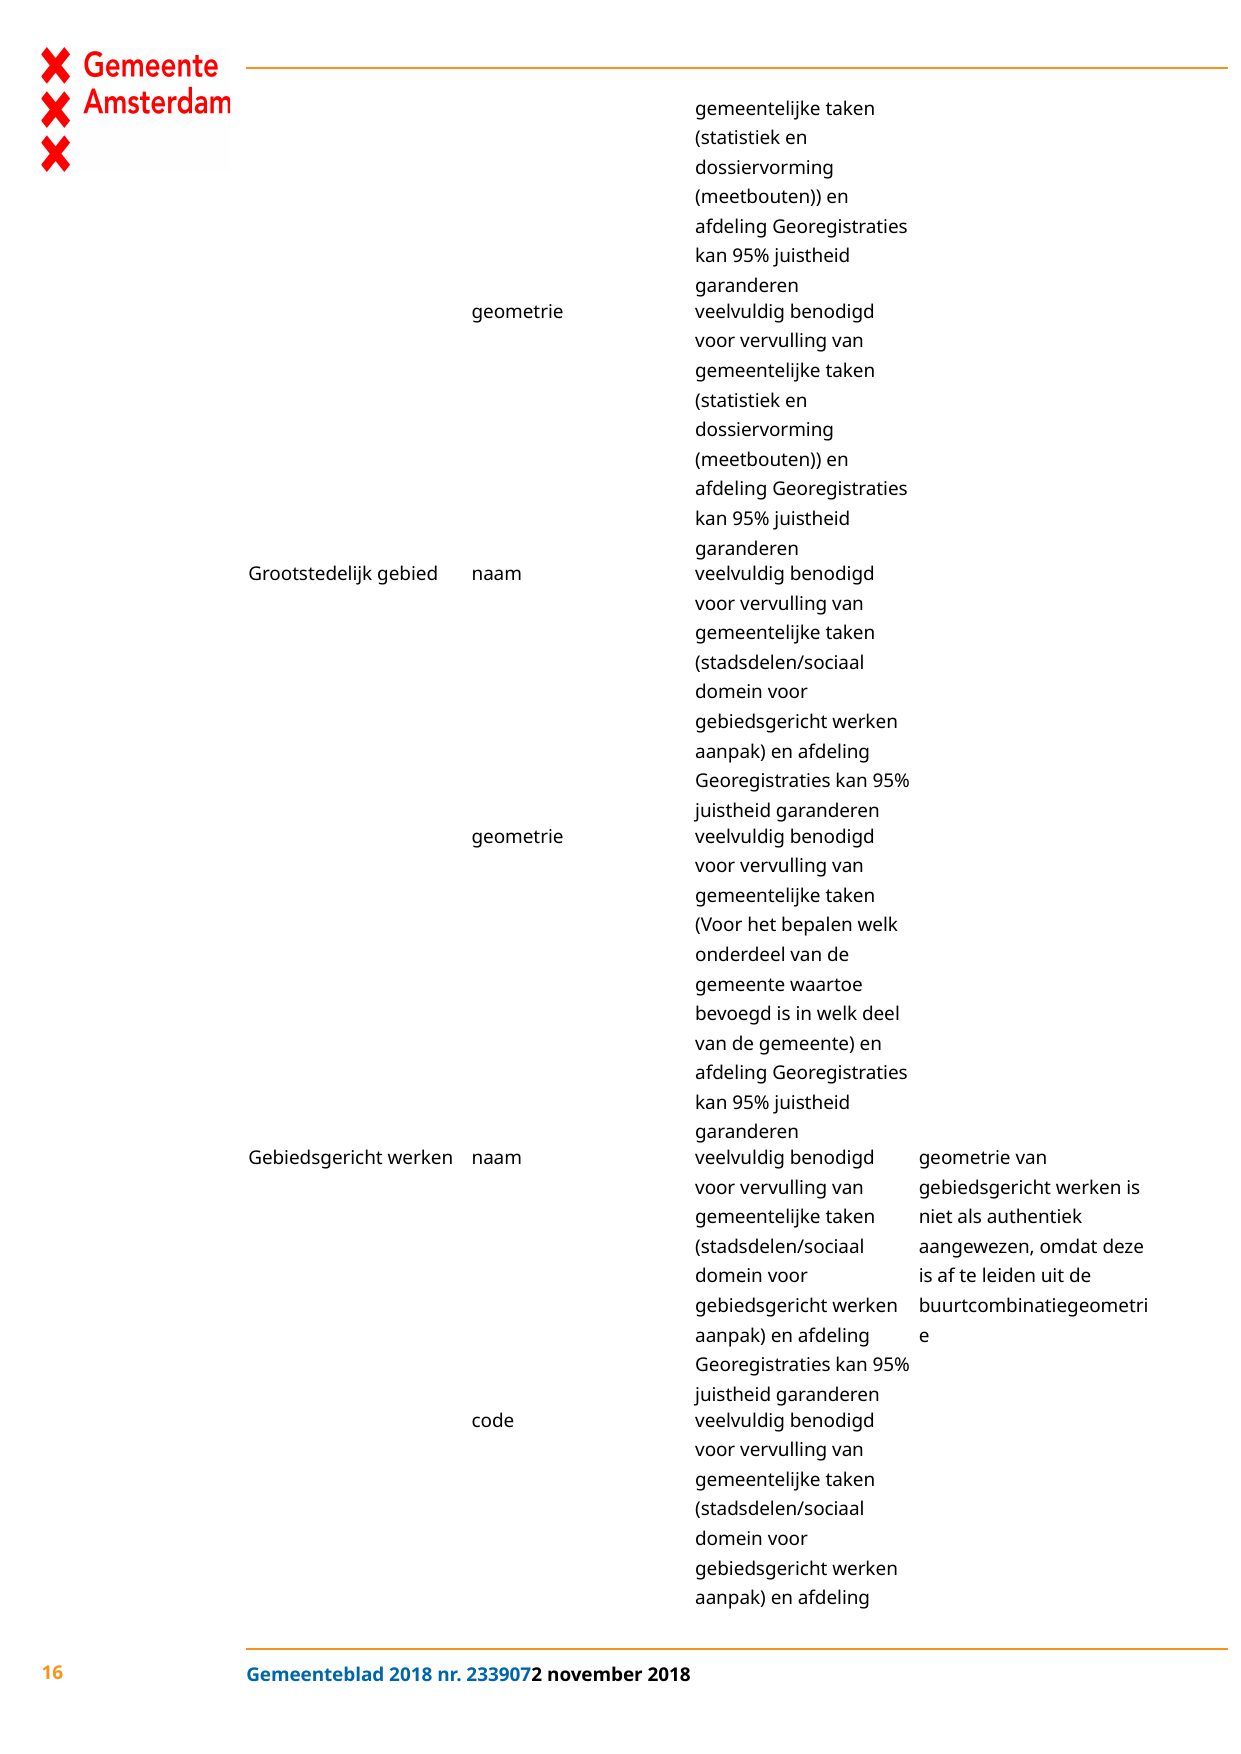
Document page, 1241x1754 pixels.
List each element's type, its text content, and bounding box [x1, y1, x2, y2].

table_cell veelvuldig benodigd voor vervulling van gemeentelijke taken (Voor het bepalen welk onderdeel van de gemeente waartoe bevoegd is in welk deel van de gemeente) en afdeling Georegistraties kan 95% juistheid garanderen [695, 823, 918, 1144]
picture [41, 47, 231, 172]
table_cell [248, 823, 471, 1144]
table_cell code [471, 1407, 695, 1610]
table_cell geometrie [471, 298, 695, 560]
table_cell veelvuldig benodigd voor vervulling van gemeentelijke taken (stadsdelen/sociaal domein voor gebiedsgericht werken aanpak) en afdeling Georegistraties kan 95% juistheid garanderen [695, 560, 918, 823]
table_cell [919, 1407, 1152, 1610]
table_cell [919, 298, 1152, 560]
table_cell [248, 1407, 471, 1610]
table_cell veelvuldig benodigd voor vervulling van gemeentelijke taken (stadsdelen/sociaal domein voor gebiedsgericht werken aanpak) en afdeling [695, 1407, 918, 1610]
table_cell Grootstedelijk gebied [248, 560, 471, 823]
table_cell [919, 560, 1152, 823]
table_cell Gebiedsgericht werken [248, 1144, 471, 1407]
table_cell [919, 823, 1152, 1144]
table_cell veelvuldig benodigd voor vervulling van gemeentelijke taken (stadsdelen/sociaal domein voor gebiedsgericht werken aanpak) en afdeling Georegistraties kan 95% juistheid garanderen [695, 1144, 918, 1407]
table_cell gemeentelijke taken (statistiek en dossiervorming (meetbouten)) en afdeling Georegistraties kan 95% juistheid garanderen [695, 95, 918, 298]
table_cell naam [471, 560, 695, 823]
table_cell naam [471, 1144, 695, 1407]
table_cell [248, 95, 471, 298]
table_cell [471, 95, 695, 298]
table_cell geometrie [471, 823, 695, 1144]
table_cell [919, 95, 1152, 298]
table_cell geometrie van gebiedsgericht werken is niet als authentiek aangewezen, omdat deze is af te leiden uit de buurtcombinatiegeometrie [919, 1144, 1152, 1407]
table_cell veelvuldig benodigd voor vervulling van gemeentelijke taken (statistiek en dossiervorming (meetbouten)) en afdeling Georegistraties kan 95% juistheid garanderen [695, 298, 918, 560]
table_cell [248, 298, 471, 560]
